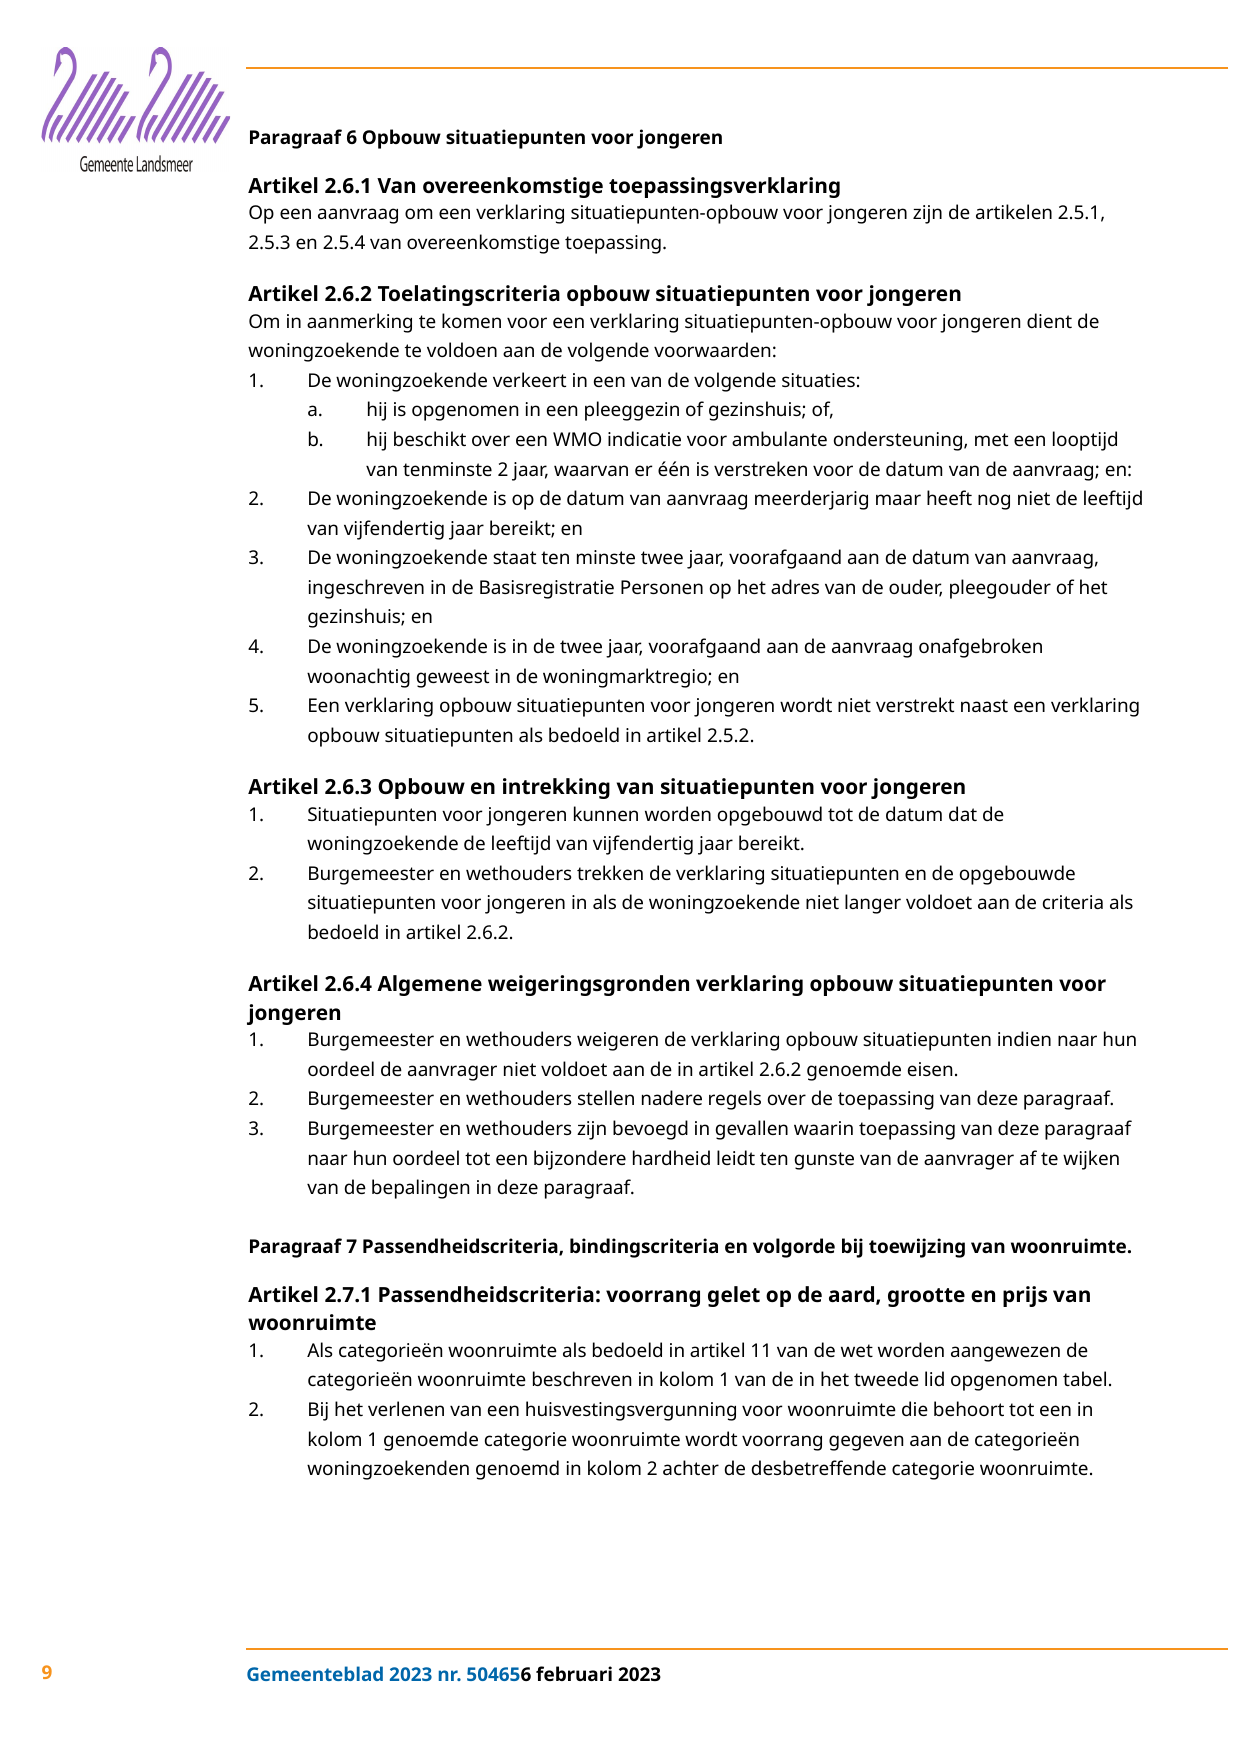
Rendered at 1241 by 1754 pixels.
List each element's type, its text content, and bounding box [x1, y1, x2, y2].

text Artikel 2.6.2 Toelatingscriteria opbouw situatiepunten voor jongeren [248, 279, 1152, 308]
text Paragraaf 7 Passendheidscriteria, bindingscriteria en volgorde bij toewijzing van woonruimte. [248, 1233, 1152, 1259]
text Artikel 2.6.1 Van overeenkomstige toepassingsverklaring [248, 171, 1152, 199]
text Artikel 2.6.3 Opbouw en intrekking van situatiepunten voor jongeren [248, 772, 1152, 801]
list hij beschikt over een WMO indicatie voor ambulante ondersteuning, met een looptijd van tenminste 2 jaar, waarvan er één is verstreken voor de datum van de aanvraag; en: [307, 426, 1152, 481]
list Situatiepunten voor jongeren kunnen worden opgebouwd tot de datum dat de woningzoekende de leeftijd van vijfendertig jaar bereikt. [248, 801, 1152, 856]
list hij is opgenomen in een pleeggezin of gezinshuis; of, [307, 397, 1152, 422]
list Burgemeester en wethouders trekken de verklaring situatiepunten en de opgebouwde situatiepunten voor jongeren in als de woningzoekende niet langer voldoet aan de criteria als bedoeld in artikel 2.6.2. [248, 860, 1152, 945]
text Om in aanmerking te komen voor een verklaring situatiepunten-opbouw voor jongeren dient de woningzoekende te voldoen aan de volgende voorwaarden: [248, 308, 1152, 363]
list De woningzoekende staat ten minste twee jaar, voorafgaand aan de datum van aanvraag, ingeschreven in de Basisregistratie Personen op het adres van de ouder, pleegouder of het gezinshuis; en [248, 544, 1152, 629]
list De woningzoekende is in de twee jaar, voorafgaand aan de aanvraag onafgebroken woonachtig geweest in de woningmarktregio; en [248, 633, 1152, 688]
text Op een aanvraag om een verklaring situatiepunten-opbouw voor jongeren zijn de artikelen 2.5.1, 2.5.3 en 2.5.4 van overeenkomstige toepassing. [248, 199, 1152, 255]
list Bij het verlenen van een huisvestingsvergunning voor woonruimte die behoort tot een in kolom 1 genoemde categorie woonruimte wordt voorrang gegeven aan de categorieën woningzoekenden genoemd in kolom 2 achter de desbetreffende categorie woonruimte. [248, 1396, 1152, 1481]
picture [41, 47, 231, 172]
list Burgemeester en wethouders weigeren de verklaring opbouw situatiepunten indien naar hun oordeel de aanvrager niet voldoet aan de in artikel 2.6.2 genoemde eisen. [248, 1026, 1152, 1082]
text Paragraaf 6 Opbouw situatiepunten voor jongeren [248, 124, 1152, 150]
list Burgemeester en wethouders zijn bevoegd in gevallen waarin toepassing van deze paragraaf naar hun oordeel tot een bijzondere hardheid leidt ten gunste van de aanvrager af te wijken van de bepalingen in deze paragraaf. [248, 1115, 1152, 1200]
list Een verklaring opbouw situatiepunten voor jongeren wordt niet verstrekt naast een verklaring opbouw situatiepunten als bedoeld in artikel 2.5.2. [248, 692, 1152, 748]
list Burgemeester en wethouders stellen nadere regels over de toepassing van deze paragraaf. [248, 1086, 1152, 1111]
list Als categorieën woonruimte als bedoeld in artikel 11 van de wet worden aangewezen de categorieën woonruimte beschreven in kolom 1 van de in het tweede lid opgenomen tabel. [248, 1337, 1152, 1392]
text Artikel 2.6.4 Algemene weigeringsgronden verklaring opbouw situatiepunten voor jongeren [248, 969, 1152, 1026]
text Artikel 2.7.1 Passendheidscriteria: voorrang gelet op de aard, grootte en prijs van woonruimte [248, 1280, 1152, 1337]
list De woningzoekende is op de datum van aanvraag meerderjarig maar heeft nog niet de leeftijd van vijfendertig jaar bereikt; en [248, 485, 1152, 541]
list De woningzoekende verkeert in een van de volgende situaties: [248, 367, 1152, 393]
